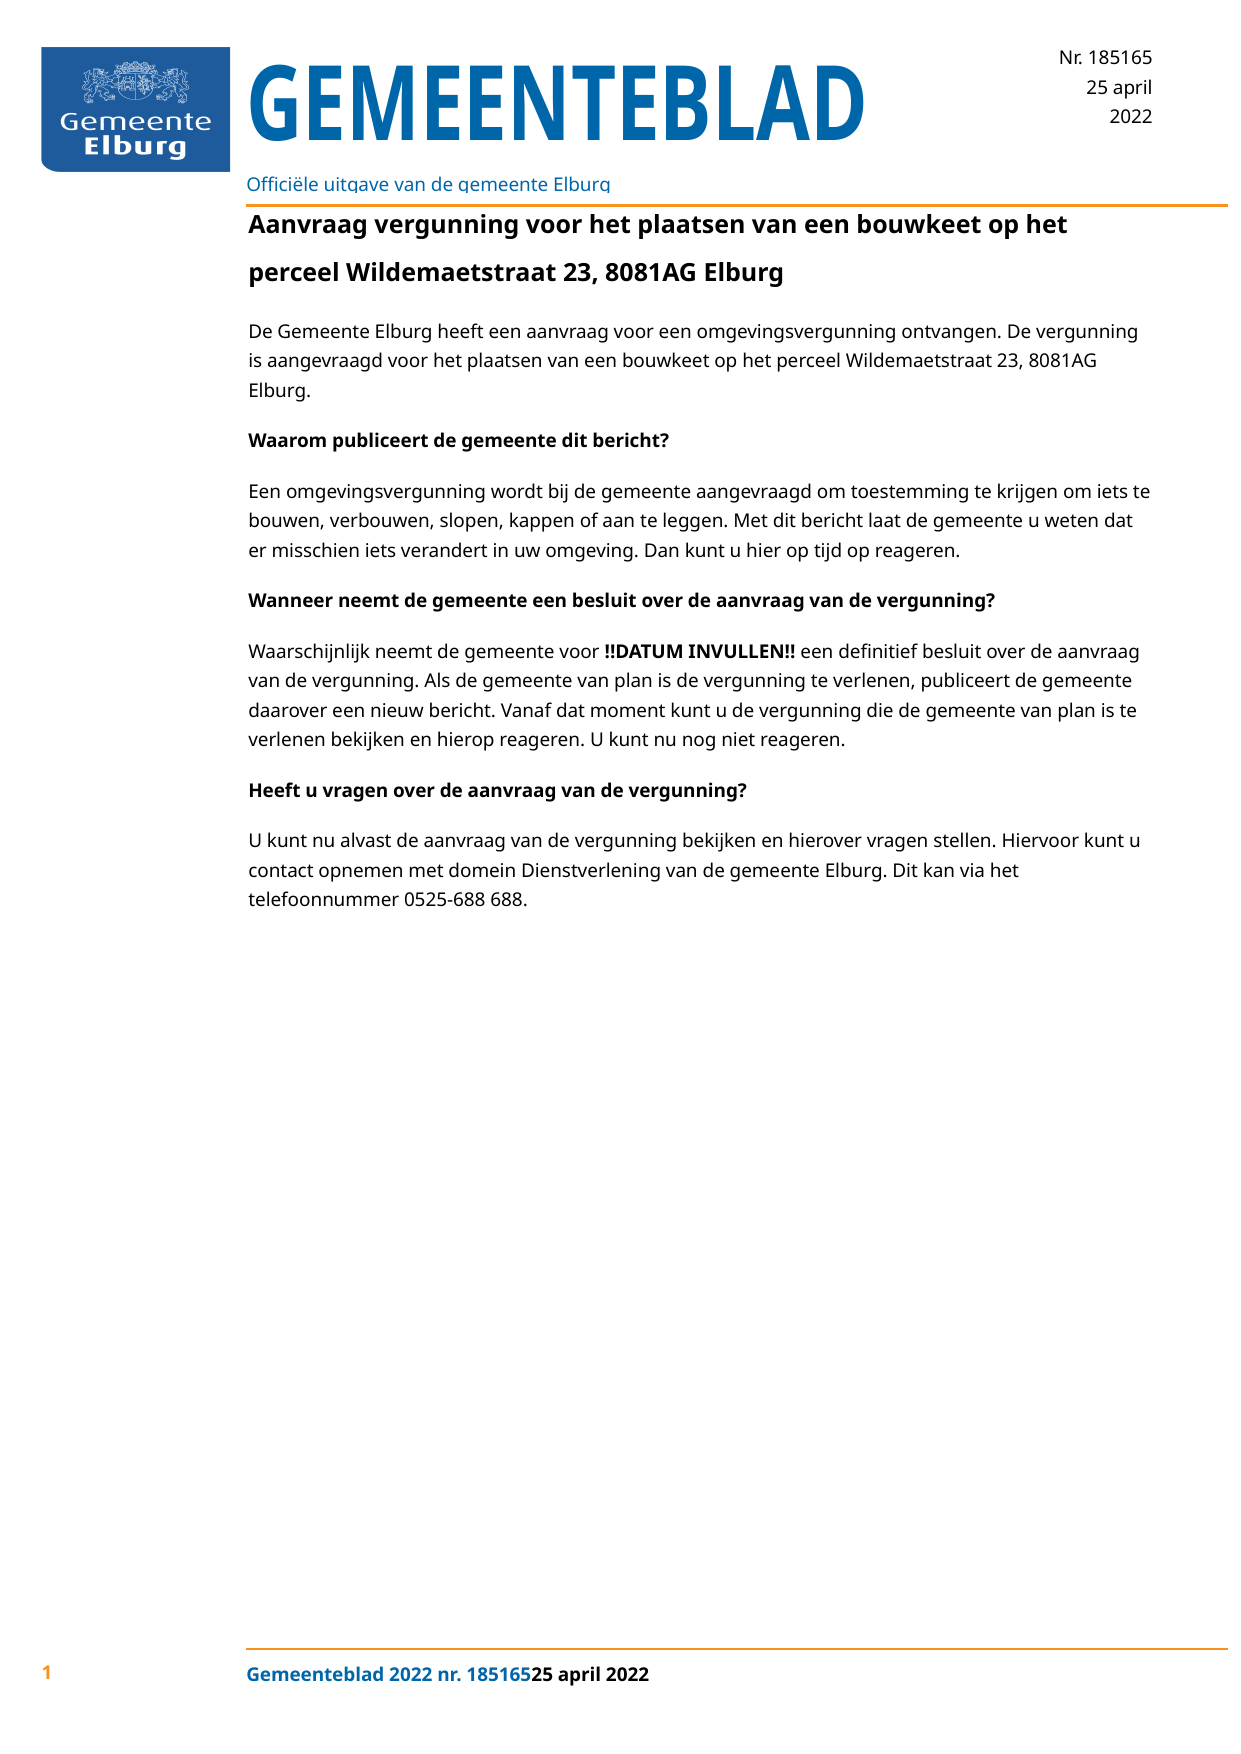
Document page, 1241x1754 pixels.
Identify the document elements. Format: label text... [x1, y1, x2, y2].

text Heeft u vragen over de aanvraag van de vergunning? [248, 777, 1152, 803]
picture [41, 47, 231, 172]
text Waarom publiceert de gemeente dit bericht? [248, 427, 1152, 453]
text Waarschijnlijk neemt de gemeente voor !!DATUM INVULLEN!! een definitief besluit over de aanvraag van de vergunning. Als de gemeente van plan is de vergunning te verlenen, publiceert de gemeente daarover een nieuw bericht. Vanaf dat moment kunt u de vergunning die de gemeente van plan is te verlenen bekijken en hierop reageren. U kunt nu nog niet reageren. [248, 638, 1152, 752]
text U kunt nu alvast de aanvraag van de vergunning bekijken en hierover vragen stellen. Hiervoor kunt u contact opnemen met domein Dienstverlening van de gemeente Elburg. Dit kan via het telefoonnummer 0525-688 688. [248, 827, 1152, 912]
text De Gemeente Elburg heeft een aanvraag voor een omgevingsvergunning ontvangen. De vergunning is aangevraagd voor het plaatsen van een bouwkeet op het perceel Wildemaetstraat 23, 8081AG Elburg. [248, 318, 1152, 403]
text Aanvraag vergunning voor het plaatsen van een bouwkeet op het perceel Wildemaetstraat 23, 8081AG Elburg [248, 207, 1152, 288]
text Wanneer neemt de gemeente een besluit over de aanvraag van de vergunning? [248, 587, 1152, 613]
text Een omgevingsvergunning wordt bij de gemeente aangevraagd om toestemming te krijgen om iets te bouwen, verbouwen, slopen, kappen of aan te leggen. Met dit bericht laat de gemeente u weten dat er misschien iets verandert in uw omgeving. Dan kunt u hier op tijd op reageren. [248, 478, 1152, 563]
